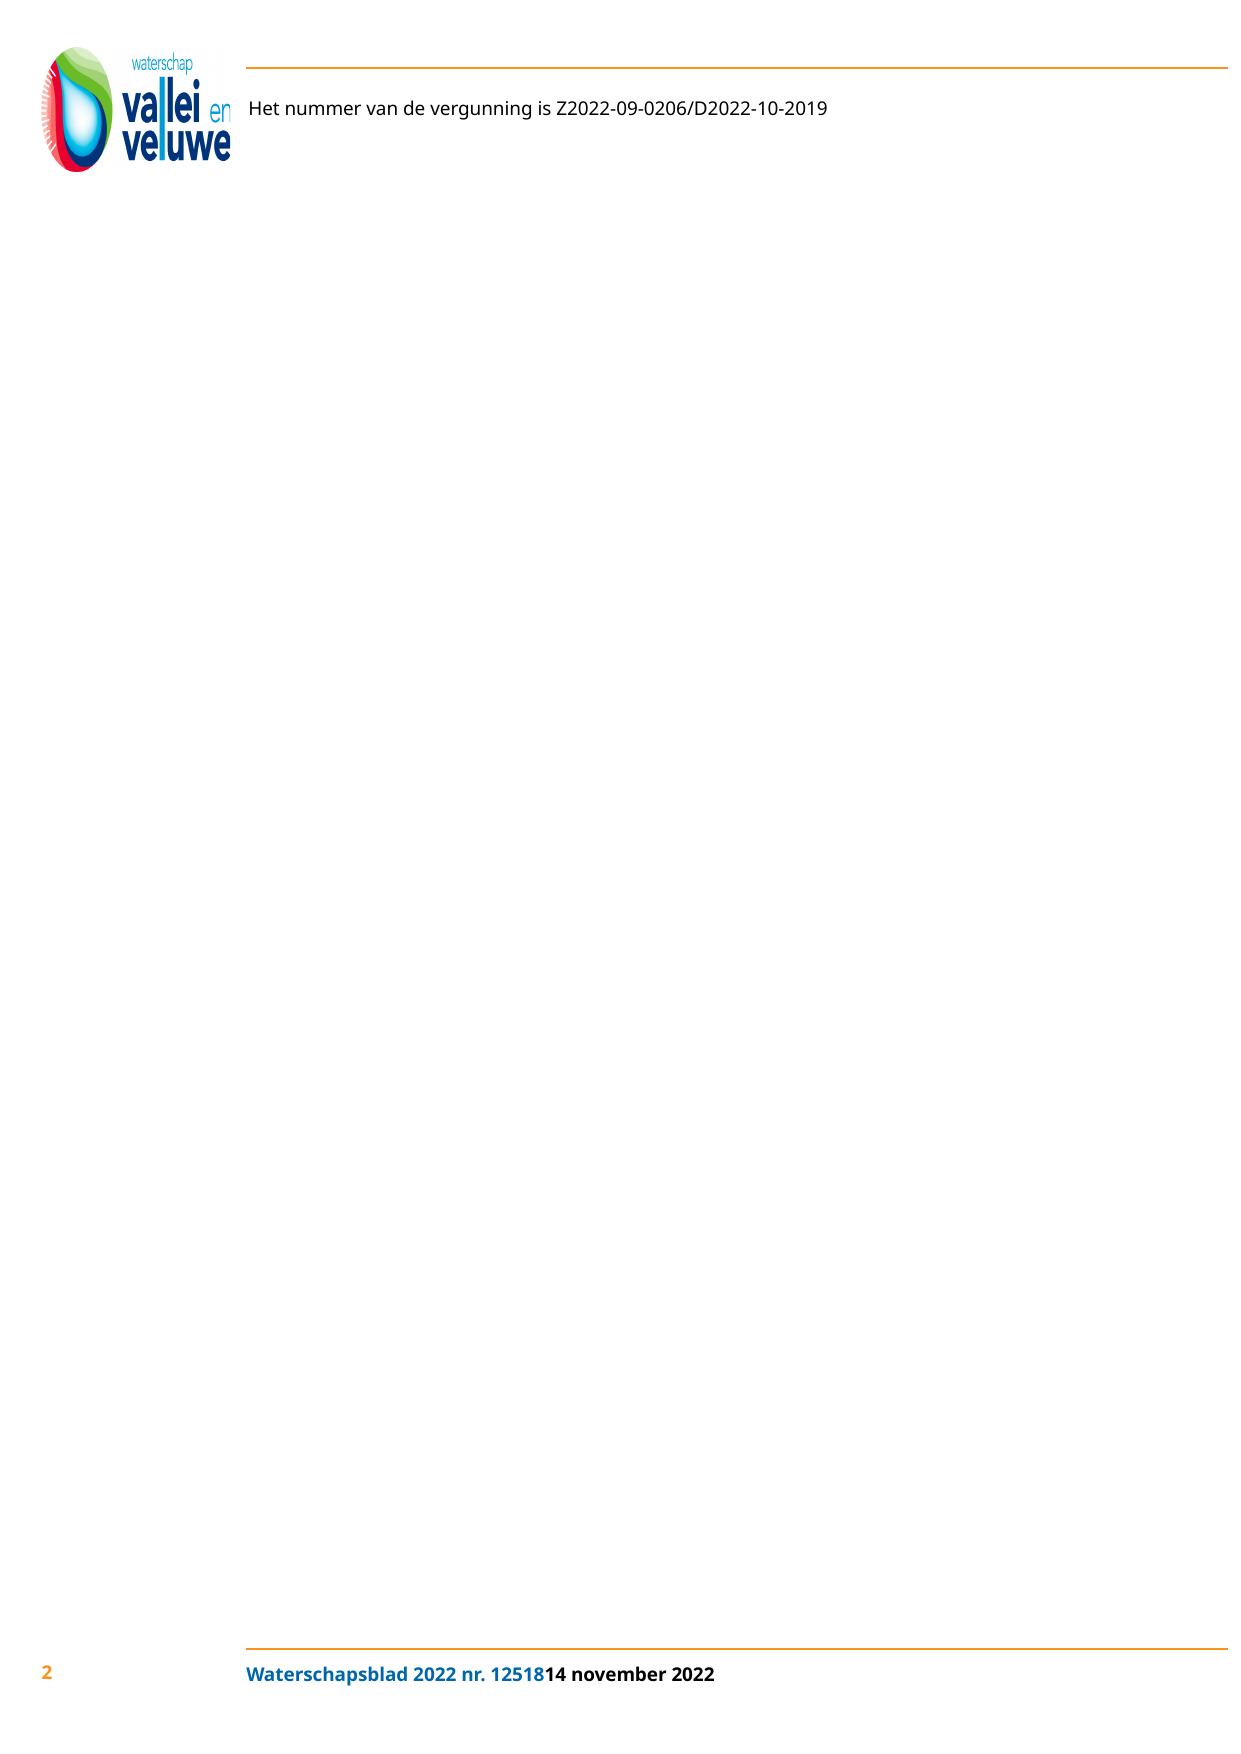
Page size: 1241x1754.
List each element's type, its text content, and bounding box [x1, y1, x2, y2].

text Het nummer van de vergunning is Z2022-09-0206/D2022-10-2019 [248, 95, 1152, 121]
picture [41, 47, 231, 172]
